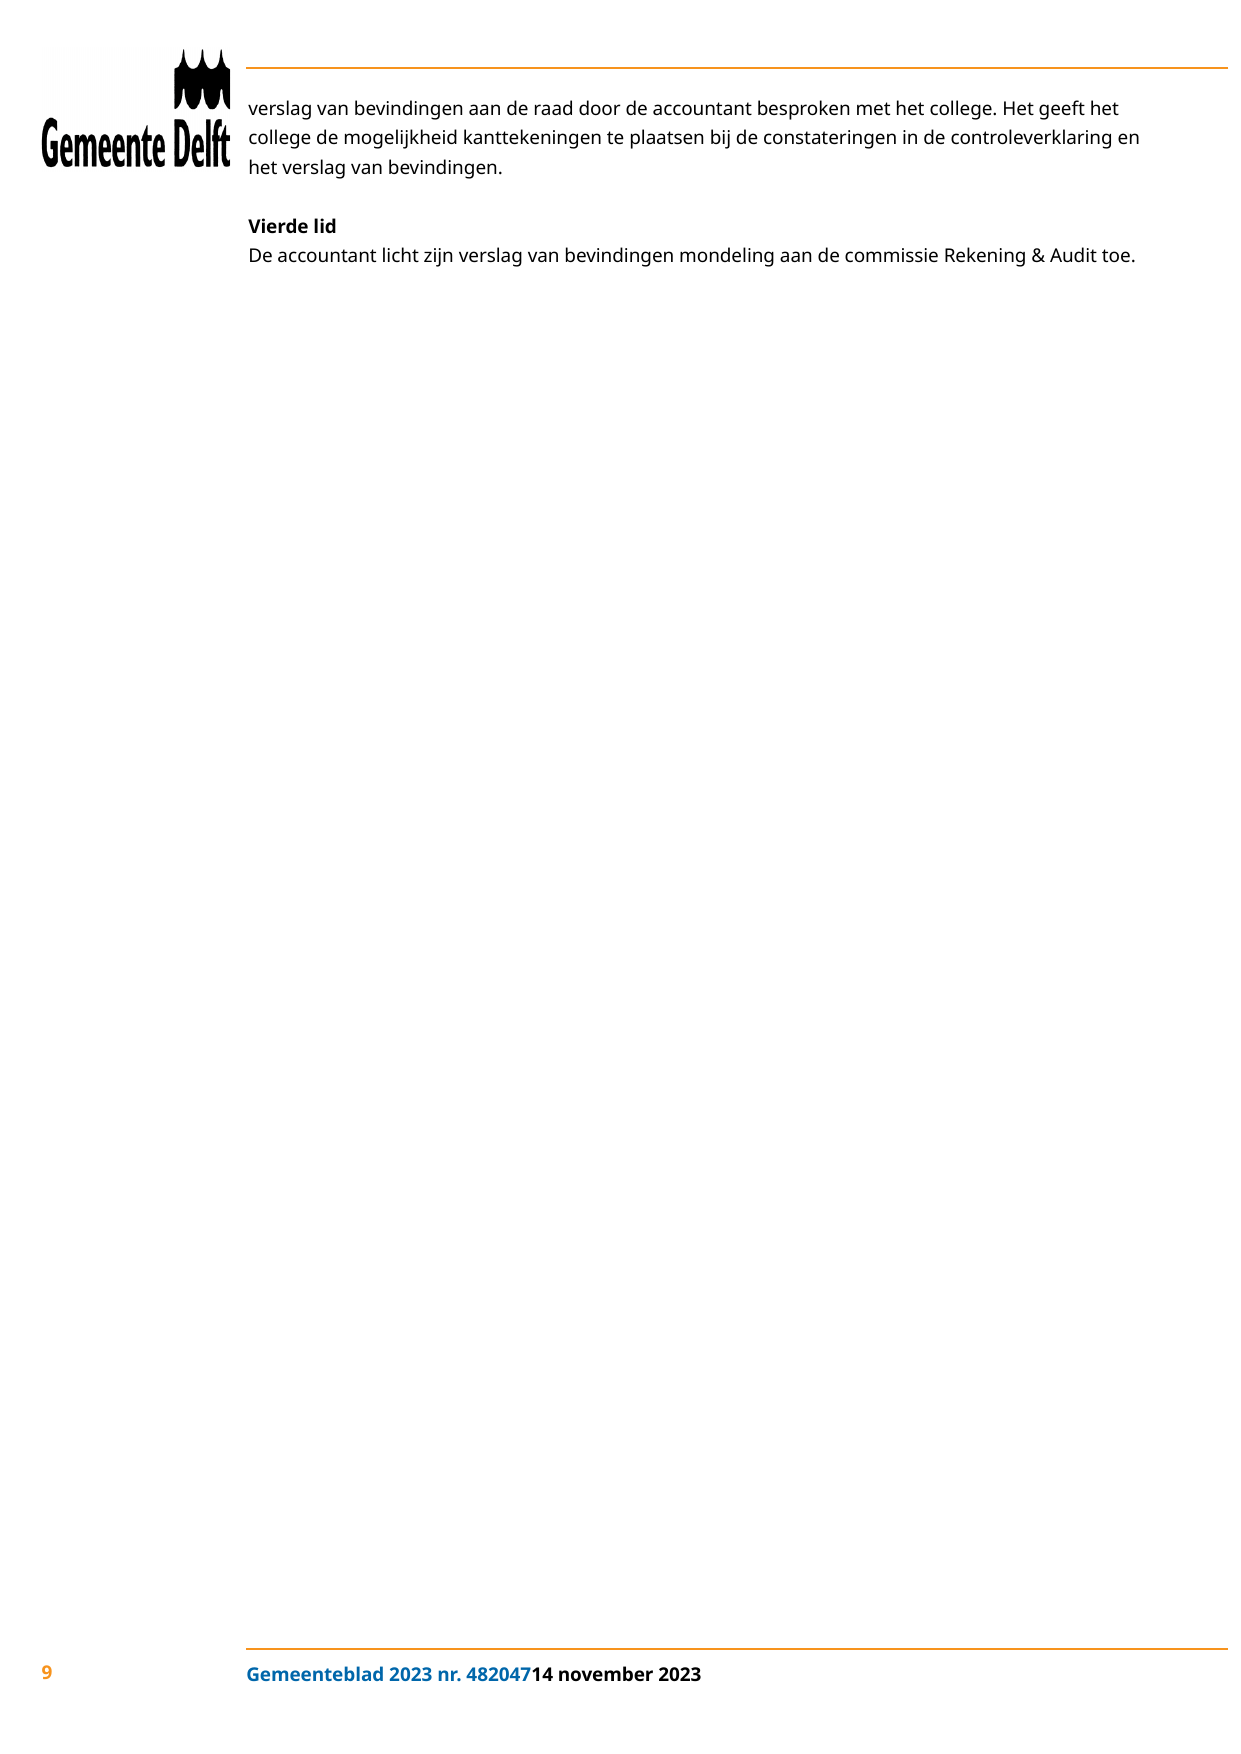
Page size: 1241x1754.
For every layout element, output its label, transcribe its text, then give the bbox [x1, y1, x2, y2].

text Vierde lid [248, 213, 1152, 239]
picture [41, 47, 231, 172]
text verslag van bevindingen aan de raad door de accountant besproken met het college. Het geeft het college de mogelijkheid kanttekeningen te plaatsen bij de constateringen in de controleverklaring en het verslag van bevindingen. [248, 95, 1152, 180]
text De accountant licht zijn verslag van bevindingen mondeling aan de commissie Rekening & Audit toe. [248, 243, 1152, 268]
